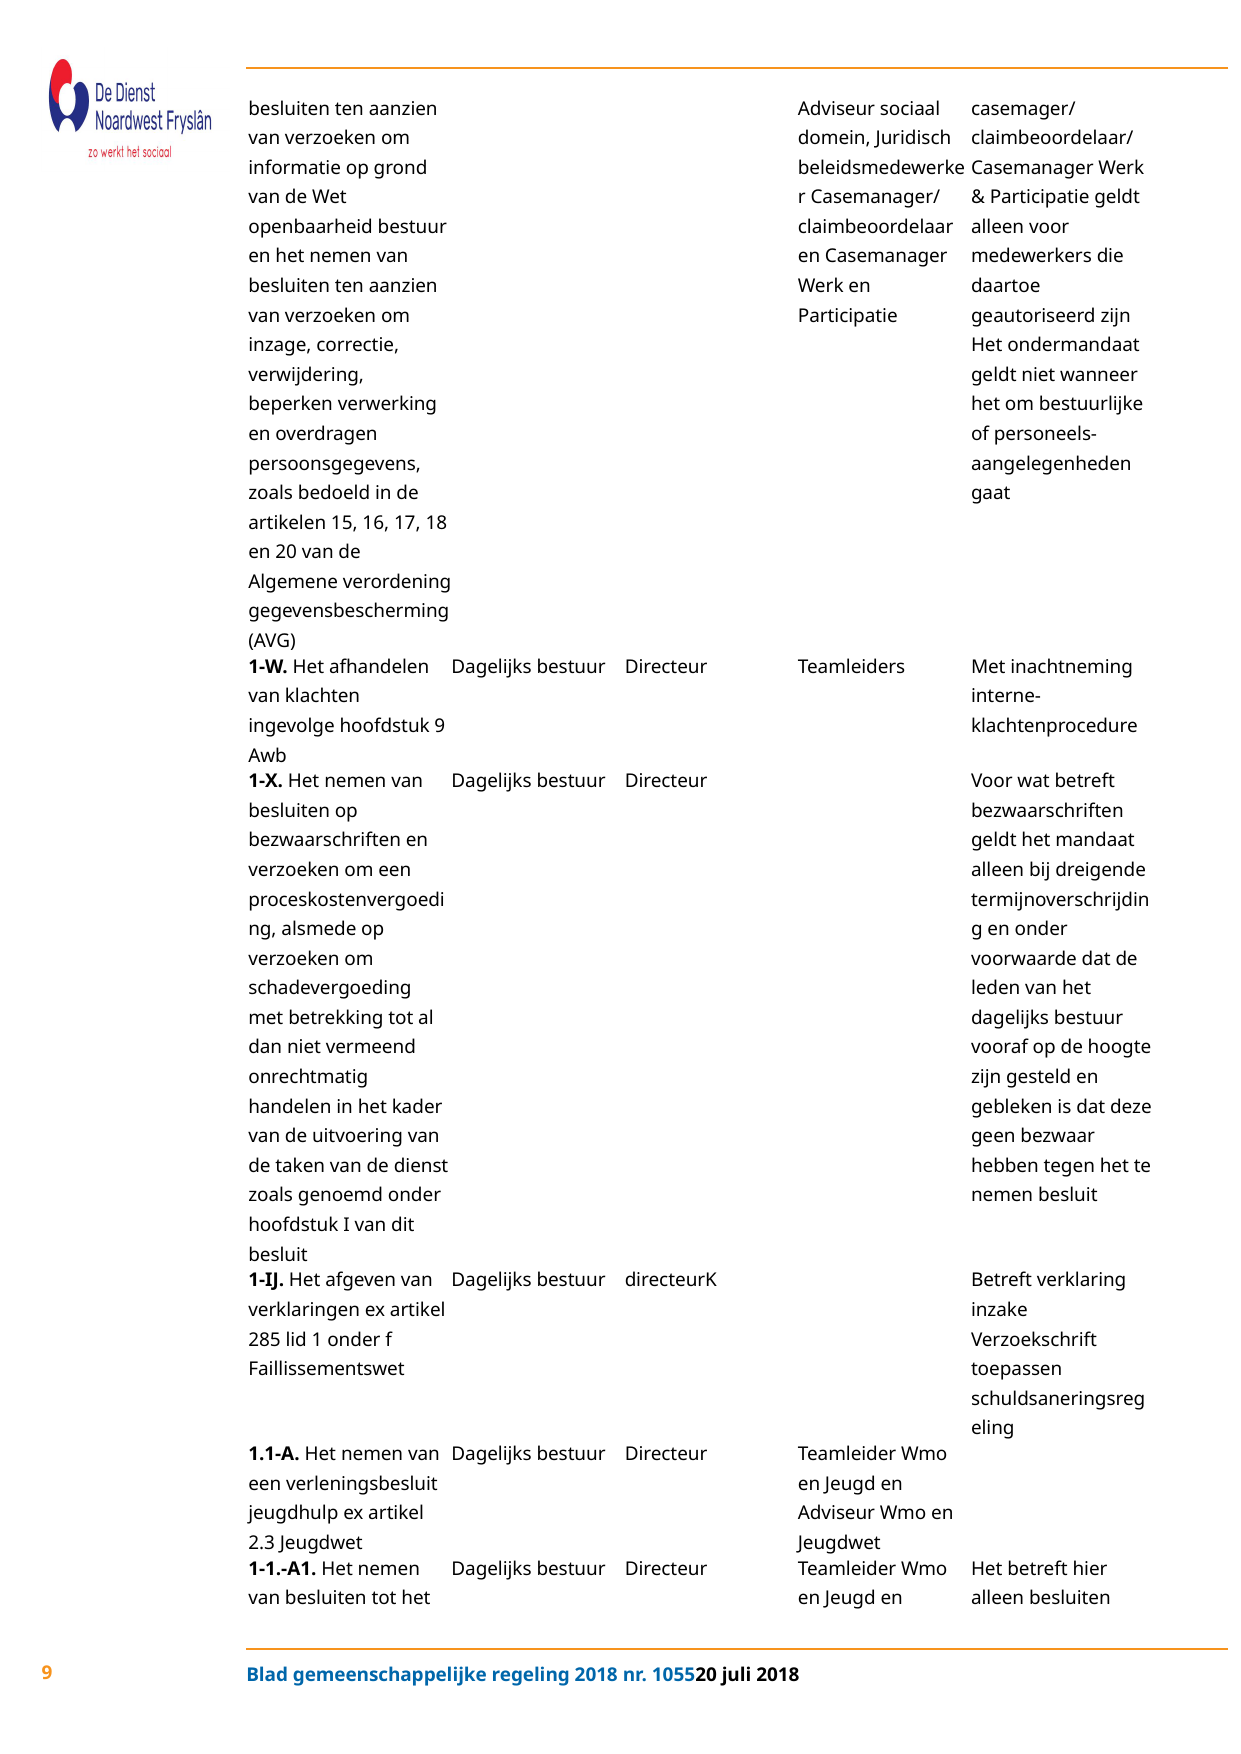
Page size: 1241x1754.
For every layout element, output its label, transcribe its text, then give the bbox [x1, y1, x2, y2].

table_cell [971, 1440, 1152, 1555]
table_cell Teamleider Wmo en Jeugd en [798, 1555, 971, 1610]
table_cell Dagelijks bestuur [451, 1267, 624, 1440]
table_cell Teamleider Wmo en Jeugd en Adviseur Wmo en Jeugdwet [798, 1440, 971, 1555]
table_cell Met inachtneming interne-klachtenprocedure [971, 653, 1152, 767]
table_cell Betreft verklaring inzake Verzoekschrift toepassen schuldsaneringsregeling [971, 1267, 1152, 1440]
table_cell directeurK [625, 1267, 798, 1440]
table_cell 1-X. Het nemen van besluiten op bezwaarschriften en verzoeken om een proceskostenvergoeding, alsmede op verzoeken om schadevergoeding met betrekking tot al dan niet vermeend onrechtmatig handelen in het kader van de uitvoering van de taken van de dienst zoals genoemd onder hoofdstuk I van dit besluit [248, 768, 451, 1267]
table_cell Teamleiders [798, 653, 971, 767]
table_cell Dagelijks bestuur [451, 653, 624, 767]
table_cell 1.1-A. Het nemen van een verleningsbesluit jeugdhulp ex artikel 2.3 Jeugdwet [248, 1440, 451, 1555]
table_cell Voor wat betreft bezwaarschriften geldt het mandaat alleen bij dreigende termijnoverschrijding en onder voorwaarde dat de leden van het dagelijks bestuur vooraf op de hoogte zijn gesteld en gebleken is dat deze geen bezwaar hebben tegen het te nemen besluit [971, 768, 1152, 1267]
table_cell Adviseur sociaal domein, Juridisch beleidsmedewerker Casemanager/ claimbeoordelaar en Casemanager Werk en Participatie [798, 95, 971, 653]
table_cell [798, 1267, 971, 1440]
table_cell Directeur [625, 1555, 798, 1610]
table_cell Dagelijks bestuur [451, 1555, 624, 1610]
table_cell 1-W. Het afhandelen van klachten ingevolge hoofdstuk 9 Awb [248, 653, 451, 767]
table_cell [451, 95, 624, 653]
table_cell [798, 768, 971, 1267]
table_cell Het betreft hier alleen besluiten [971, 1555, 1152, 1610]
picture [41, 47, 231, 172]
table_cell Dagelijks bestuur [451, 768, 624, 1267]
table_cell Directeur [625, 768, 798, 1267]
table_cell Dagelijks bestuur [451, 1440, 624, 1555]
table_cell casemager/ claimbeoordelaar/ Casemanager Werk & Participatie geldt alleen voor medewerkers die daartoe geautoriseerd zijn Het ondermandaat geldt niet wanneer het om bestuurlijke of personeels-aangelegenheden gaat [971, 95, 1152, 653]
table_cell 1-IJ. Het afgeven van verklaringen ex artikel 285 lid 1 onder f Faillissementswet [248, 1267, 451, 1440]
table_cell Directeur [625, 1440, 798, 1555]
table_cell Directeur [625, 653, 798, 767]
table_cell besluiten ten aanzien van verzoeken om informatie op grond van de Wet openbaarheid bestuur en het nemen van besluiten ten aanzien van verzoeken om inzage, correctie, verwijdering, beperken verwerking en overdragen persoonsgegevens, zoals bedoeld in de artikelen 15, 16, 17, 18 en 20 van de Algemene verordening gegevensbescherming (AVG) [248, 95, 451, 653]
table_cell [625, 95, 798, 653]
table_cell 1-1.-A1. Het nemen van besluiten tot het [248, 1555, 451, 1610]
